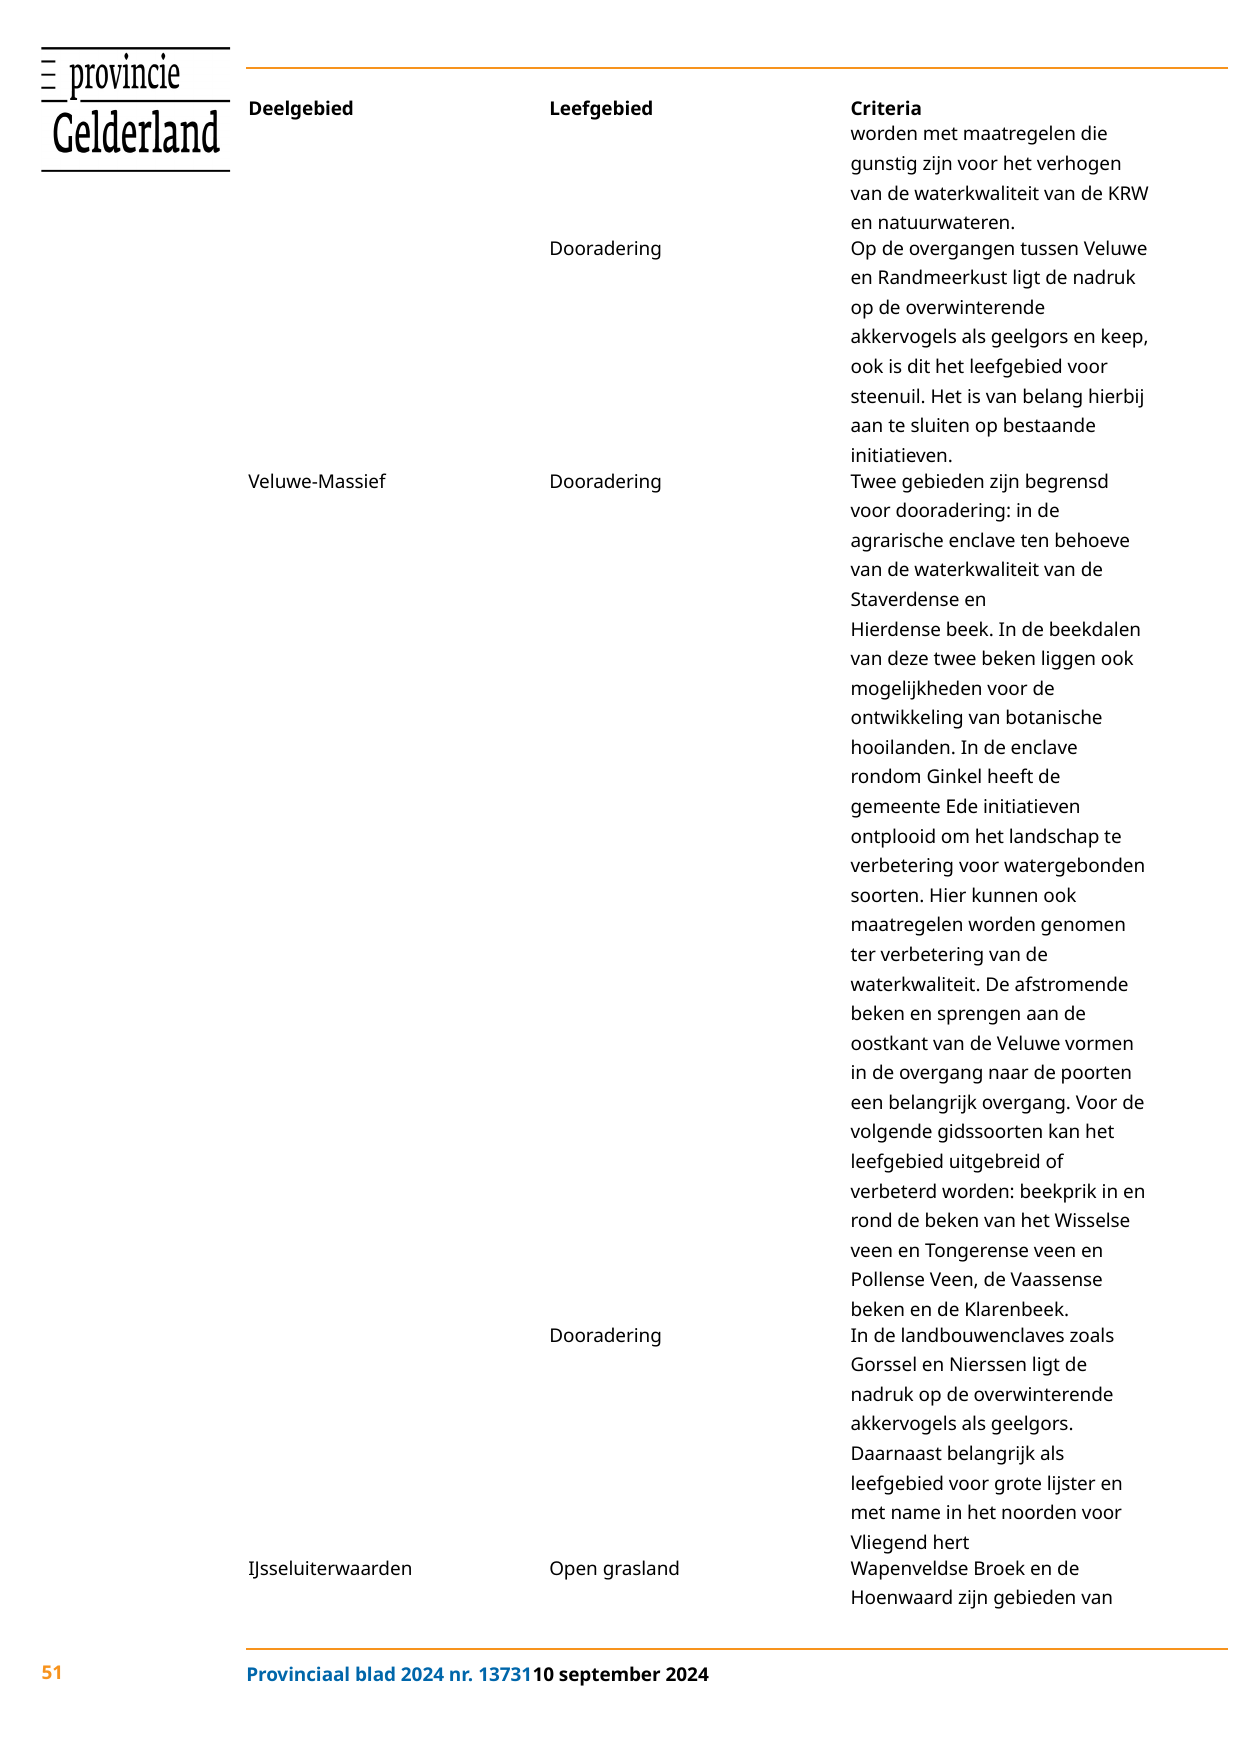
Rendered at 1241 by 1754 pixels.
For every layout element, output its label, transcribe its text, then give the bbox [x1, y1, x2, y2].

table_header Leefgebied [549, 95, 850, 121]
picture [41, 47, 231, 172]
table_cell Dooradering [549, 235, 850, 468]
table_cell [248, 121, 549, 468]
table_cell Op de overgangen tussen Veluwe en Randmeerkust ligt de nadruk op de overwinterende akkervogels als geelgors en keep, ook is dit het leefgebied voor steenuil. Het is van belang hierbij aan te sluiten op bestaande initiatieven. [850, 235, 1152, 468]
table_cell In de landbouwenclaves zoals Gorssel en Nierssen ligt de nadruk op de overwinterende akkervogels als geelgors. Daarnaast belangrijk als leefgebied voor grote lijster en met name in het noorden voor Vliegend hert [850, 1322, 1152, 1555]
table_cell Dooradering [549, 1322, 850, 1555]
table_cell worden met maatregelen die gunstig zijn voor het verhogen van de waterkwaliteit van de KRW en natuurwateren. [850, 121, 1152, 235]
table_cell Twee gebieden zijn begrensd voor dooradering: in de agrarische enclave ten behoeve van de waterkwaliteit van de Staverdense en Hierdense beek. In de beekdalen van deze twee beken liggen ook mogelijkheden voor de ontwikkeling van botanische hooilanden. In de enclave rondom Ginkel heeft de gemeente Ede initiatieven ontplooid om het landschap te verbetering voor watergebonden soorten. Hier kunnen ook maatregelen worden genomen ter verbetering van de waterkwaliteit. De afstromende beken en sprengen aan de oostkant van de Veluwe vormen in de overgang naar de poorten een belangrijk overgang. Voor de volgende gidssoorten kan het leefgebied uitgebreid of verbeterd worden: beekprik in en rond de beken van het Wisselse veen en Tongerense veen en Pollense Veen, de Vaassense beken en de Klarenbeek. [850, 468, 1152, 1322]
table_header Criteria [850, 95, 1152, 121]
table_header Deelgebied [248, 95, 549, 121]
table_cell Veluwe-Massief [248, 468, 549, 1555]
table_cell [549, 121, 850, 235]
table_cell Open grasland [549, 1555, 850, 1610]
table_cell IJsseluiterwaarden [248, 1555, 549, 1610]
table_cell Dooradering [549, 468, 850, 1322]
table_cell Wapenveldse Broek en de Hoenwaard zijn gebieden van [850, 1555, 1152, 1610]
